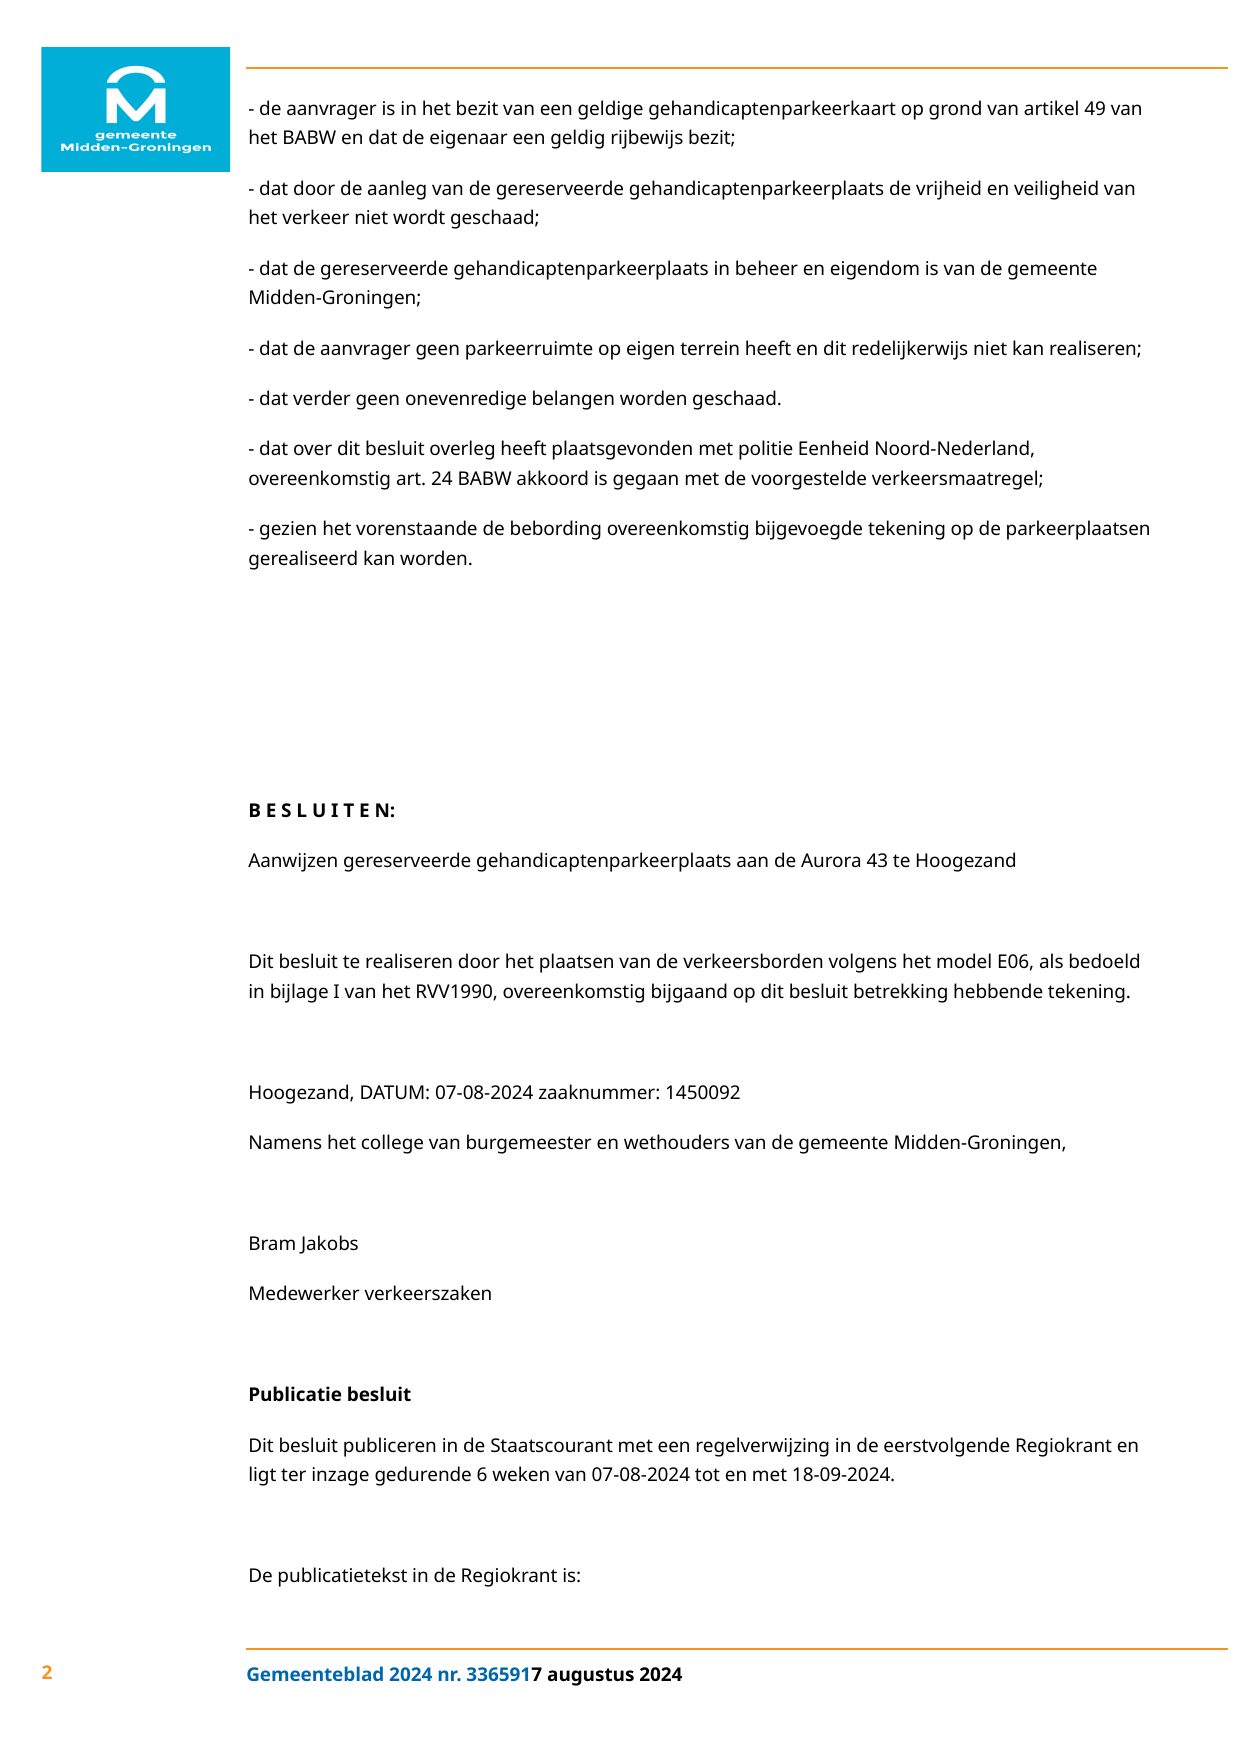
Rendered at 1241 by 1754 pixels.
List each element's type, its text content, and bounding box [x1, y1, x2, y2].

text - dat de gereserveerde gehandicaptenparkeerplaats in beheer en eigendom is van de gemeente Midden-Groningen; [248, 255, 1152, 310]
text - dat verder geen onevenredige belangen worden geschaad. [248, 385, 1152, 411]
text Publicatie besluit [248, 1381, 1152, 1407]
text Dit besluit publiceren in de Staatscourant met een regelverwijzing in de eerstvolgende Regiokrant en ligt ter inzage gedurende 6 weken van 07-08-2024 tot en met 18-09-2024. [248, 1432, 1152, 1487]
text - de aanvrager is in het bezit van een geldige gehandicaptenparkeerkaart op grond van artikel 49 van het BABW en dat de eigenaar een geldig rijbewijs bezit; [248, 95, 1152, 150]
text - dat de aanvrager geen parkeerruimte op eigen terrein heeft en dit redelijkerwijs niet kan realiseren; [248, 335, 1152, 361]
picture [107, 89, 165, 122]
text - dat door de aanleg van de gereserveerde gehandicaptenparkeerplaats de vrijheid en veiligheid van het verkeer niet wordt geschaad; [248, 175, 1152, 230]
text Aanwijzen gereserveerde gehandicaptenparkeerplaats aan de Aurora 43 te Hoogezand [248, 848, 1152, 873]
text De publicatietekst in de Regiokrant is: [248, 1562, 1152, 1588]
text Hoogezand, DATUM: 07-08-2024 zaaknummer: 1450092 [248, 1079, 1152, 1105]
text Bram Jakobs [248, 1230, 1152, 1256]
text Medewerker verkeerszaken [248, 1281, 1152, 1306]
text - gezien het vorenstaande de bebording overeenkomstig bijgevoegde tekening op de parkeerplaatsen gerealiseerd kan worden. [248, 516, 1152, 571]
text - dat over dit besluit overleg heeft plaatsgevonden met politie Eenheid Noord-Nederland, overeenkomstig art. 24 BABW akkoord is gegaan met de voorgestelde verkeersmaatregel; [248, 436, 1152, 491]
picture [184, 146, 190, 153]
text Dit besluit te realiseren door het plaatsen van de verkeersborden volgens het model E06, als bedoeld in bijlage I van het RVV1990, overeenkomstig bijgaand op dit besluit betrekking hebbende tekening. [248, 948, 1152, 1004]
text Namens het college van burgemeester en wethouders van de gemeente Midden-Groningen, [248, 1129, 1152, 1155]
picture [108, 66, 164, 82]
text B E S L U I T E N: [248, 797, 1152, 823]
